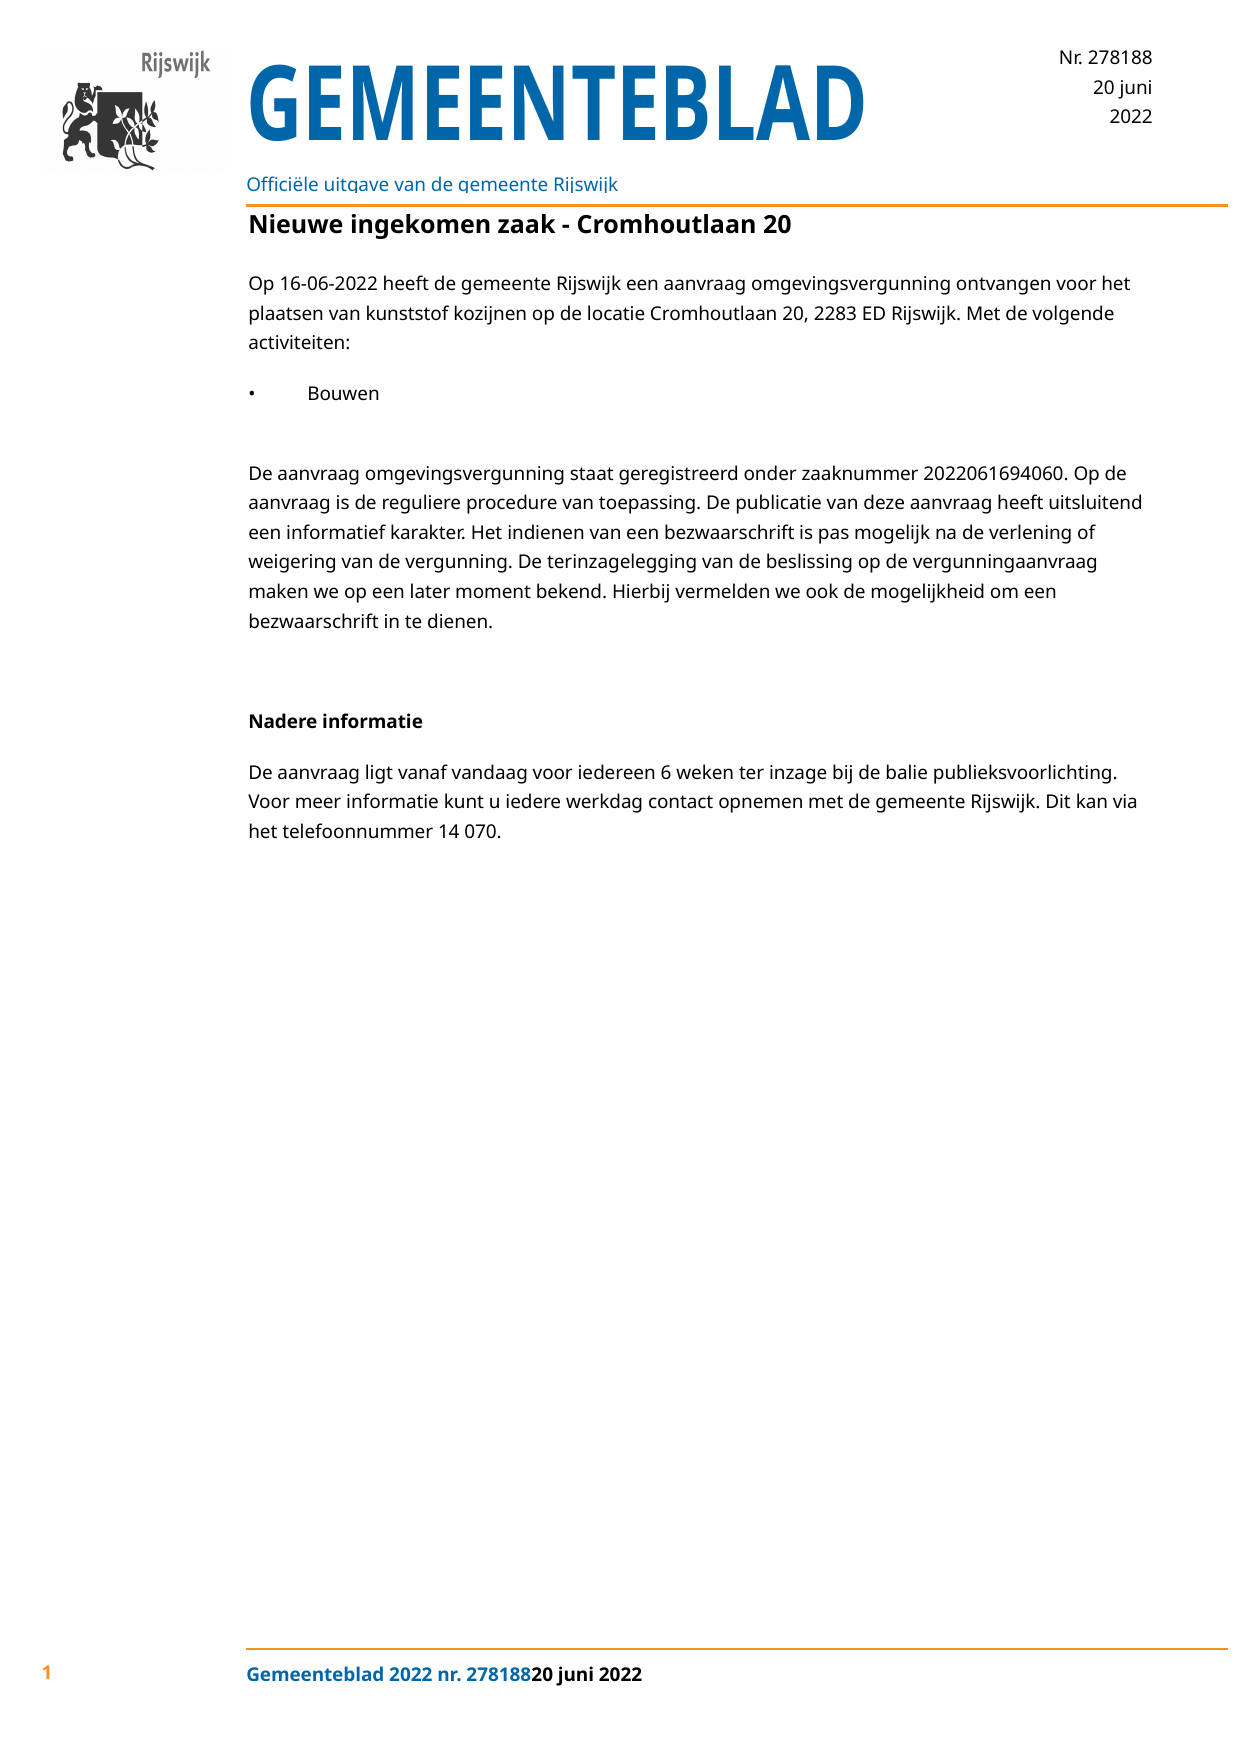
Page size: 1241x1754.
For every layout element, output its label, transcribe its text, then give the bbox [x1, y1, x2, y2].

text De aanvraag omgevingsvergunning staat geregistreerd onder zaaknummer 2022061694060. Op de aanvraag is de reguliere procedure van toepassing. De publicatie van deze aanvraag heeft uitsluitend een informatief karakter. Het indienen van een bezwaarschrift is pas mogelijk na de verlening of weigering van de vergunning. De terinzagelegging van de beslissing op de vergunningaanvraag maken we op een later moment bekend. Hierbij vermelden we ook de mogelijkheid om een bezwaarschrift in te dienen. [248, 460, 1152, 633]
picture [41, 47, 231, 172]
text Op 16-06-2022 heeft de gemeente Rijswijk een aanvraag omgevingsvergunning ontvangen voor het plaatsen van kunststof kozijnen op de locatie Cromhoutlaan 20, 2283 ED Rijswijk. Met de volgende activiteiten: [248, 270, 1152, 355]
text De aanvraag ligt vanaf vandaag voor iedereen 6 weken ter inzage bij de balie publieksvoorlichting. Voor meer informatie kunt u iedere werkdag contact opnemen met de gemeente Rijswijk. Dit kan via het telefoonnummer 14 070. [248, 759, 1152, 844]
text Nieuwe ingekomen zaak - Cromhoutlaan 20 [248, 207, 1152, 241]
list Bouwen [248, 380, 1152, 406]
text Nadere informatie [248, 709, 1152, 734]
